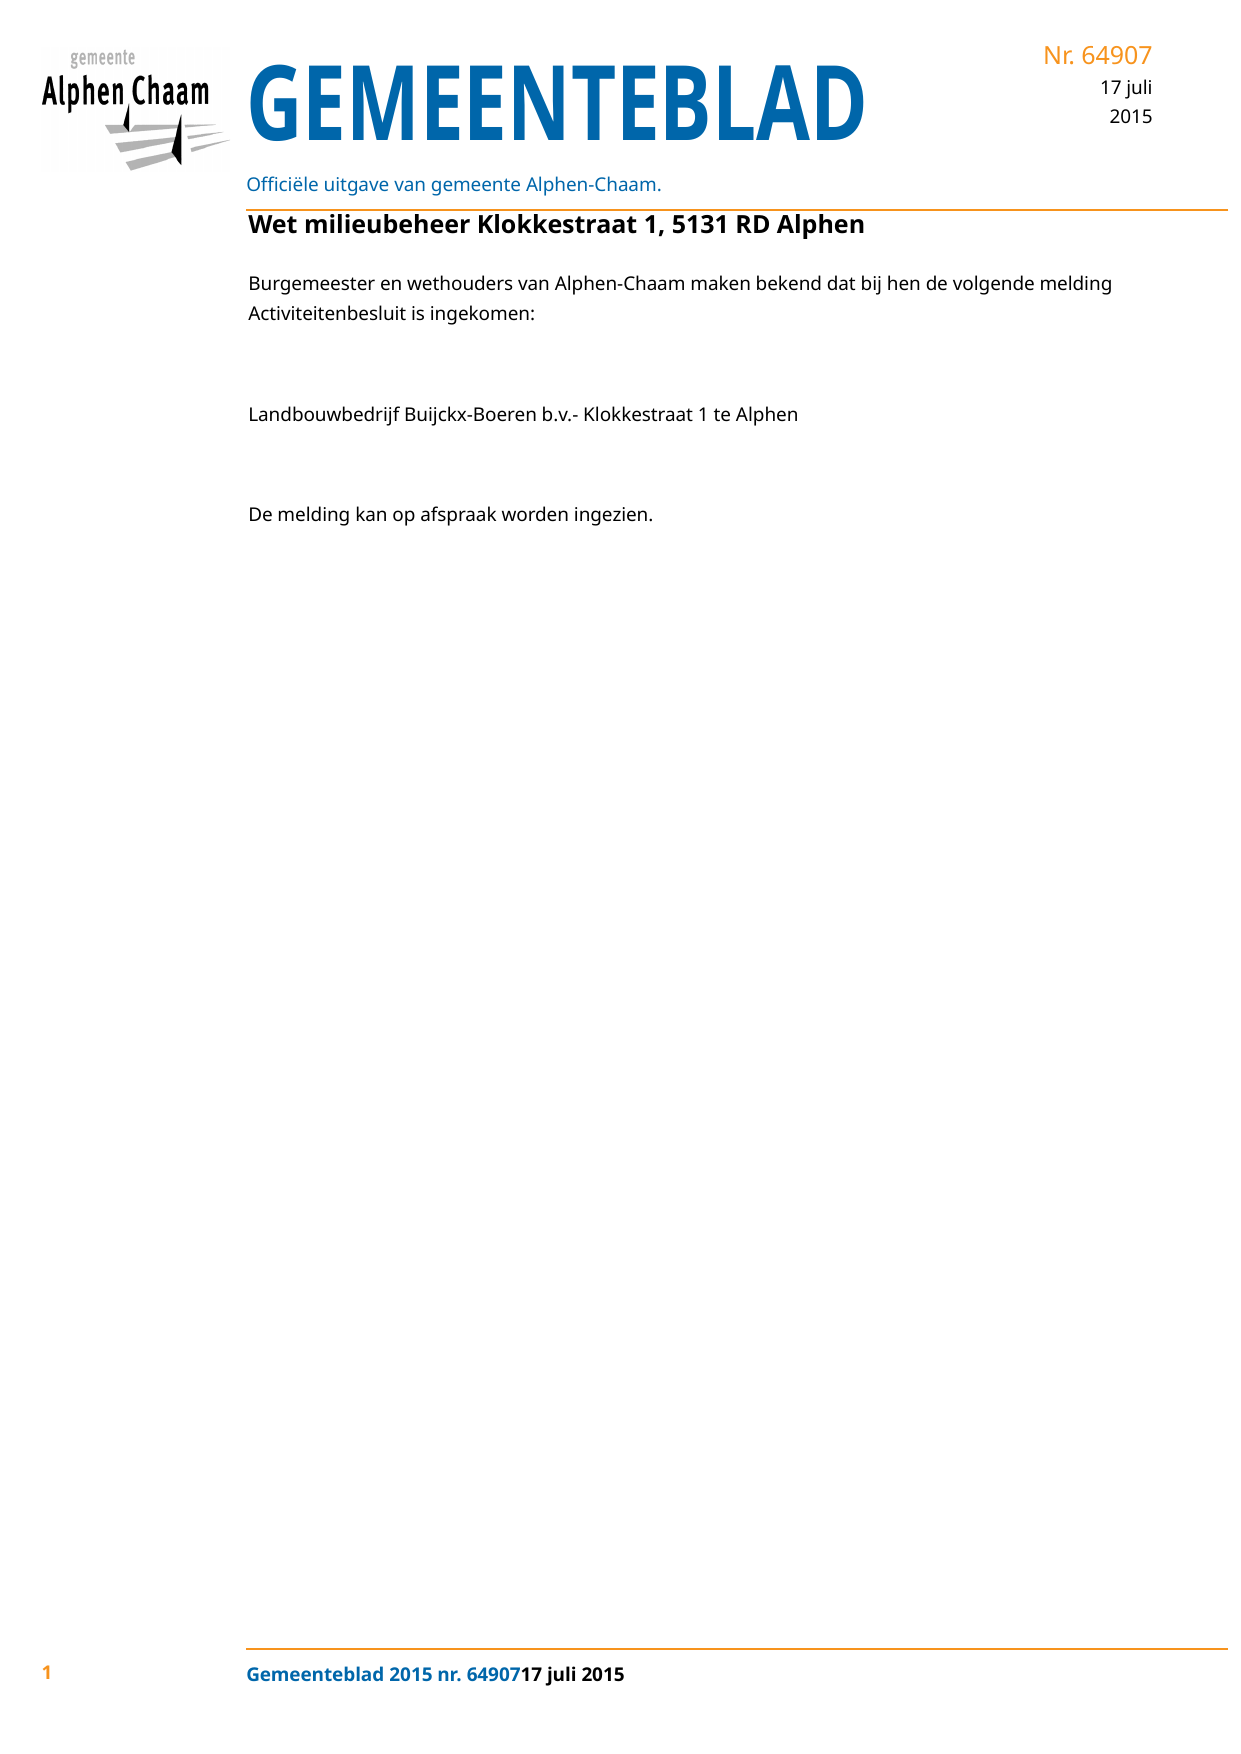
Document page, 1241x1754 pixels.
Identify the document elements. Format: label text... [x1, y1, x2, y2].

text Landbouwbedrijf Buijckx-Boeren b.v.- Klokkestraat 1 te Alphen [248, 401, 1152, 426]
text Burgemeester en wethouders van Alphen-Chaam maken bekend dat bij hen de volgende melding Activiteitenbesluit is ingekomen: [248, 270, 1152, 326]
text De melding kan op afspraak worden ingezien. [248, 502, 1152, 527]
picture [41, 47, 231, 172]
text Wet milieubeheer Klokkestraat 1, 5131 RD Alphen [248, 211, 1152, 241]
